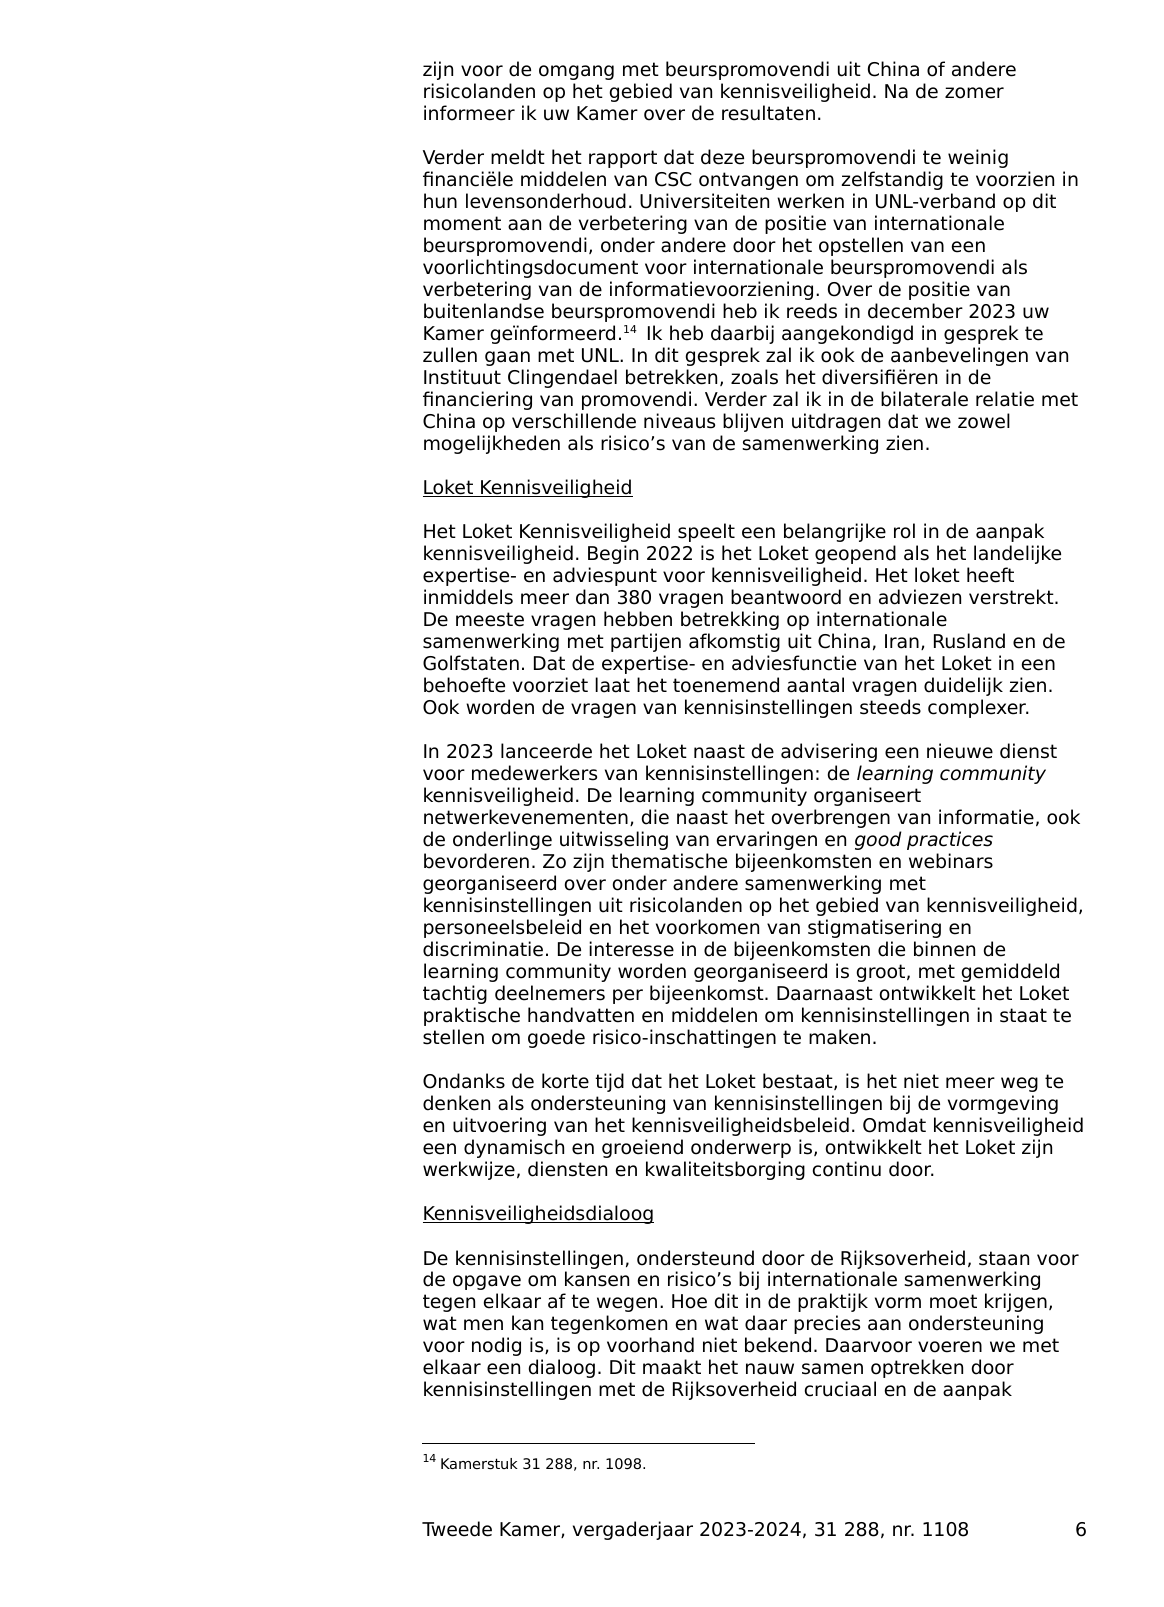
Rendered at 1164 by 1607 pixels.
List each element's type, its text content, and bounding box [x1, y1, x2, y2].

text Verder meldt het rapport dat deze beurspromovendi te weinig financiële middelen van CSC ontvangen om zelfstandig te voorzien in hun levensonderhoud. Universiteiten werken in UNL-verband op dit moment aan de verbetering van de positie van internationale beurspromovendi, onder andere door het opstellen van een voorlichtingsdocument voor internationale beurspromovendi als verbetering van de informatievoorziening. Over de positie van buitenlandse beurspromovendi heb ik reeds in december 2023 uw Kamer geïnformeerd. Ik heb daarbij aangekondigd in gesprek te zullen gaan met UNL. In dit gesprek zal ik ook de aanbevelingen van Instituut Clingendael betrekken, zoals het diversifiëren in de financiering van promovendi. Verder zal ik in de bilaterale relatie met China op verschillende niveaus blijven uitdragen dat we zowel mogelijkheden als risico’s van de samenwerking zien. [422, 147, 1087, 455]
text In 2023 lanceerde het Loket naast de advisering een nieuwe dienst voor medewerkers van kennisinstellingen: de learning community kennisveiligheid. De learning community organiseert netwerkevenementen, die naast het overbrengen van informatie, ook de onderlinge uitwisseling van ervaringen en good practices bevorderen. Zo zijn thematische bijeenkomsten en webinars georganiseerd over onder andere samenwerking met kennisinstellingen uit risicolanden op het gebied van kennisveiligheid, personeelsbeleid en het voorkomen van stigmatisering en discriminatie. De interesse in de bijeenkomsten die binnen de learning community worden georganiseerd is groot, met gemiddeld tachtig deelnemers per bijeenkomst. Daarnaast ontwikkelt het Loket praktische handvatten en middelen om kennisinstellingen in staat te stellen om goede risico-inschattingen te maken. [422, 741, 1087, 1049]
text De kennisinstellingen, ondersteund door de Rijksoverheid, staan voor de opgave om kansen en risico’s bij internationale samenwerking tegen elkaar af te wegen. Hoe dit in de praktijk vorm moet krijgen, wat men kan tegenkomen en wat daar precies aan ondersteuning voor nodig is, is op voorhand niet bekend. Daarvoor voeren we met elkaar een dialoog. Dit maakt het nauw samen optrekken door kennisinstellingen met de Rijksoverheid cruciaal en de aanpak [422, 1247, 1087, 1401]
text zijn voor de omgang met beurspromovendi uit China of andere risicolanden op het gebied van kennisveiligheid. Na de zomer informeer ik uw Kamer over de resultaten. [422, 59, 1087, 125]
text Kamerstuk 31 288, nr. 1098. [422, 1452, 1087, 1474]
text Het Loket Kennisveiligheid speelt een belangrijke rol in de aanpak kennisveiligheid. Begin 2022 is het Loket geopend als het landelijke expertise- en adviespunt voor kennisveiligheid. Het loket heeft inmiddels meer dan 380 vragen beantwoord en adviezen verstrekt. De meeste vragen hebben betrekking op internationale samenwerking met partijen afkomstig uit China, Iran, Rusland en de Golfstaten. Dat de expertise- en adviesfunctie van het Loket in een behoefte voorziet laat het toenemend aantal vragen duidelijk zien. Ook worden de vragen van kennisinstellingen steeds complexer. [422, 521, 1087, 719]
text Ondanks de korte tijd dat het Loket bestaat, is het niet meer weg te denken als ondersteuning van kennisinstellingen bij de vormgeving en uitvoering van het kennisveiligheidsbeleid. Omdat kennisveiligheid een dynamisch en groeiend onderwerp is, ontwikkelt het Loket zijn werkwijze, diensten en kwaliteitsborging continu door. [422, 1071, 1087, 1181]
subtitle Loket Kennisveiligheid [422, 477, 1087, 499]
subtitle Kennisveiligheidsdialoog [422, 1203, 1087, 1225]
